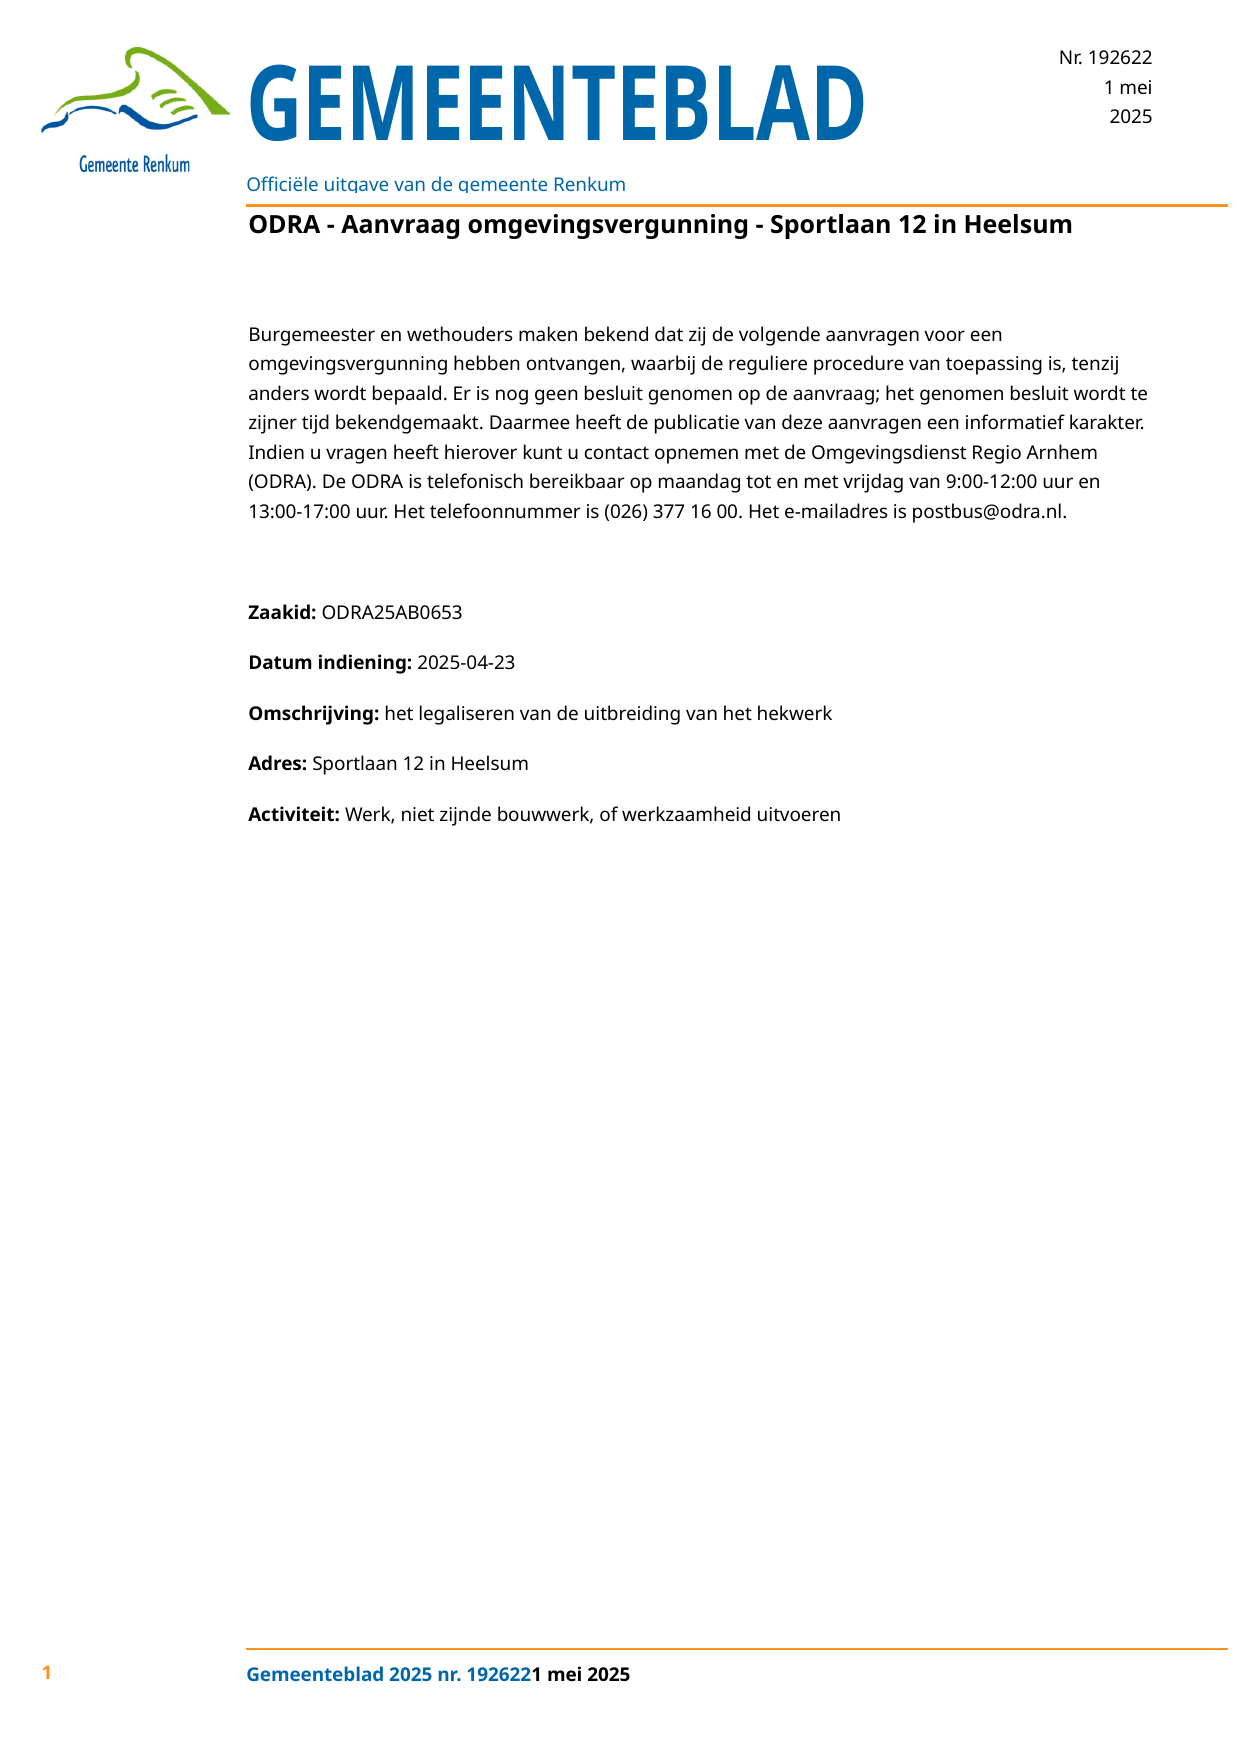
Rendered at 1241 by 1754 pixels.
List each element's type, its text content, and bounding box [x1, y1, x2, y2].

text ODRA - Aanvraag omgevingsvergunning - Sportlaan 12 in Heelsum [248, 207, 1152, 241]
text Omschrijving: het legaliseren van de uitbreiding van het hekwerk [248, 700, 1152, 726]
text Adres: Sportlaan 12 in Heelsum [248, 750, 1152, 776]
text Zaakid: ODRA25AB0653 [248, 599, 1152, 625]
text Activiteit: Werk, niet zijnde bouwwerk, of werkzaamheid uitvoeren [248, 801, 1152, 826]
text Burgemeester en wethouders maken bekend dat zij de volgende aanvragen voor een omgevingsvergunning hebben ontvangen, waarbij de reguliere procedure van toepassing is, tenzij anders wordt bepaald. Er is nog geen besluit genomen op de aanvraag; het genomen besluit wordt te zijner tijd bekendgemaakt. Daarmee heeft de publicatie van deze aanvragen een informatief karakter. Indien u vragen heeft hierover kunt u contact opnemen met de Omgevingsdienst Regio Arnhem (ODRA). De ODRA is telefonisch bereikbaar op maandag tot en met vrijdag van 9:00-12:00 uur en 13:00-17:00 uur. Het telefoonnummer is (026) 377 16 00. Het e-mailadres is postbus@odra.nl. [248, 321, 1152, 524]
text Datum indiening: 2025-04-23 [248, 649, 1152, 675]
picture [41, 47, 231, 172]
